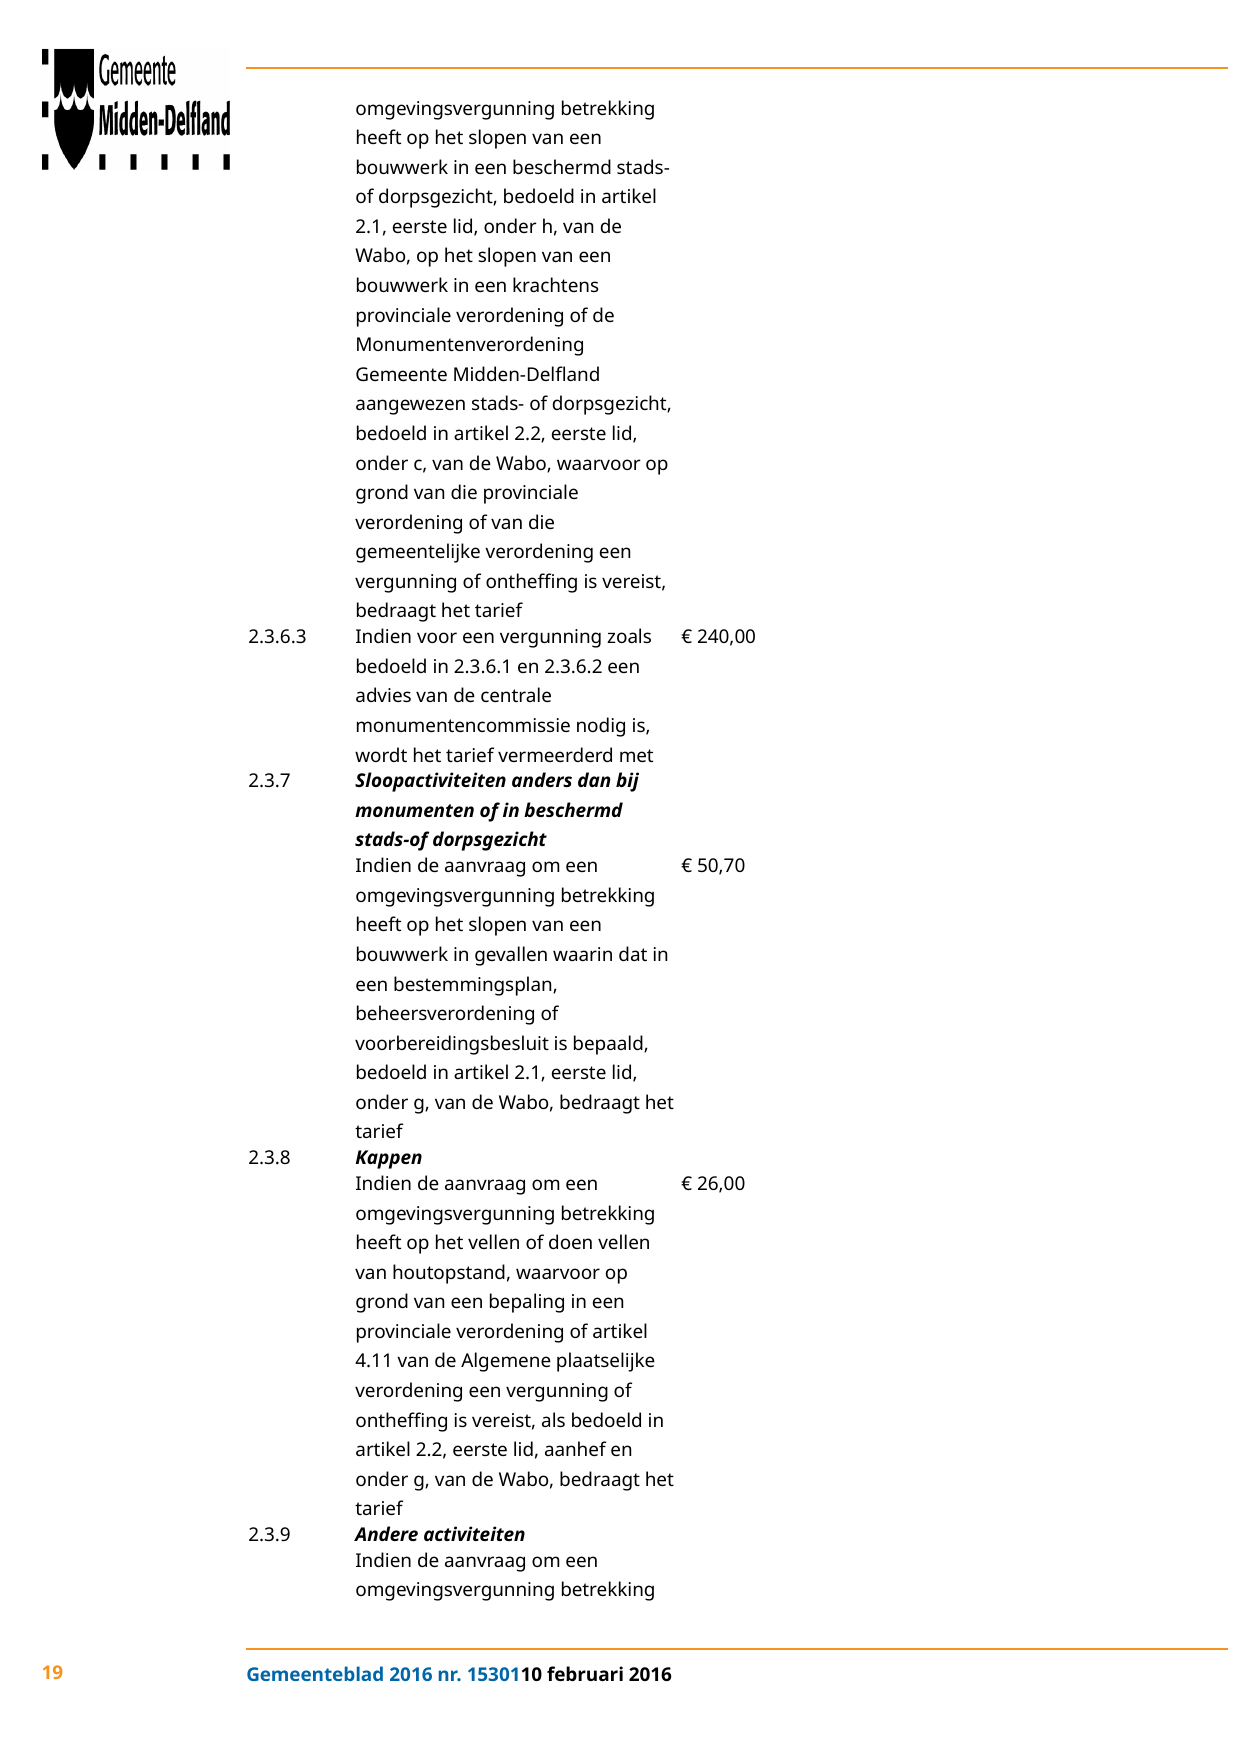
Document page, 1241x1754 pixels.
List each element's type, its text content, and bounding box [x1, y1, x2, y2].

table_cell Andere activiteiten [355, 1521, 681, 1547]
table_cell [937, 1144, 1044, 1170]
table_cell € 50,70 [681, 853, 937, 1144]
table_cell 2.3.8 [248, 1144, 355, 1170]
table_cell [681, 1547, 937, 1602]
table_cell € 26,00 [681, 1170, 937, 1521]
table_cell [937, 95, 1044, 623]
table_cell Kappen [355, 1144, 681, 1170]
table_cell omgevingsvergunning betrekking heeft op het slopen van een bouwwerk in een beschermd stads- of dorpsgezicht, bedoeld in artikel 2.1, eerste lid, onder h, van de Wabo, op het slopen van een bouwwerk in een krachtens provinciale verordening of de Monumentenverordening Gemeente Midden-Delfland aangewezen stads- of dorpsgezicht, bedoeld in artikel 2.2, eerste lid, onder c, van de Wabo, waarvoor op grond van die provinciale verordening of van die gemeentelijke verordening een vergunning of ontheffing is vereist, bedraagt het tarief [355, 95, 681, 623]
table_cell 2.3.9 [248, 1521, 355, 1547]
table_cell [937, 853, 1044, 1144]
table_cell [248, 1170, 355, 1521]
table_cell 2.3.6.3 [248, 624, 355, 767]
table_cell Indien voor een vergunning zoals bedoeld in 2.3.6.1 en 2.3.6.2 een advies van de centrale monumentencommissie nodig is, wordt het tarief vermeerderd met [355, 624, 681, 767]
table_cell [681, 95, 937, 623]
table_cell € 240,00 [681, 624, 937, 767]
table_cell [937, 1521, 1044, 1547]
table_cell [248, 95, 355, 623]
table_cell [681, 1521, 937, 1547]
table_cell 2.3.7 [248, 768, 355, 852]
table_cell Indien de aanvraag om een omgevingsvergunning betrekking heeft op het vellen of doen vellen van houtopstand, waarvoor op grond van een bepaling in een provinciale verordening of artikel 4.11 van de Algemene plaatselijke verordening een vergunning of ontheffing is vereist, als bedoeld in artikel 2.2, eerste lid, aanhef en onder g, van de Wabo, bedraagt het tarief [355, 1170, 681, 1521]
table_cell Indien de aanvraag om een omgevingsvergunning betrekking heeft op het slopen van een bouwwerk in gevallen waarin dat in een bestemmingsplan, beheersverordening of voorbereidingsbesluit is bepaald, bedoeld in artikel 2.1, eerste lid, onder g, van de Wabo, bedraagt het tarief [355, 853, 681, 1144]
table_cell [937, 1547, 1044, 1602]
table_cell [681, 1144, 937, 1170]
picture [41, 47, 231, 172]
table_cell [248, 853, 355, 1144]
table_cell [937, 1170, 1044, 1521]
table_cell [681, 768, 937, 852]
table_cell [248, 1547, 355, 1602]
table_cell [937, 624, 1044, 767]
table_cell Indien de aanvraag om een omgevingsvergunning betrekking [355, 1547, 681, 1602]
table_cell [937, 768, 1044, 852]
table_cell Sloopactiviteiten anders dan bij monumenten of in beschermd stads-of dorpsgezicht [355, 768, 681, 852]
